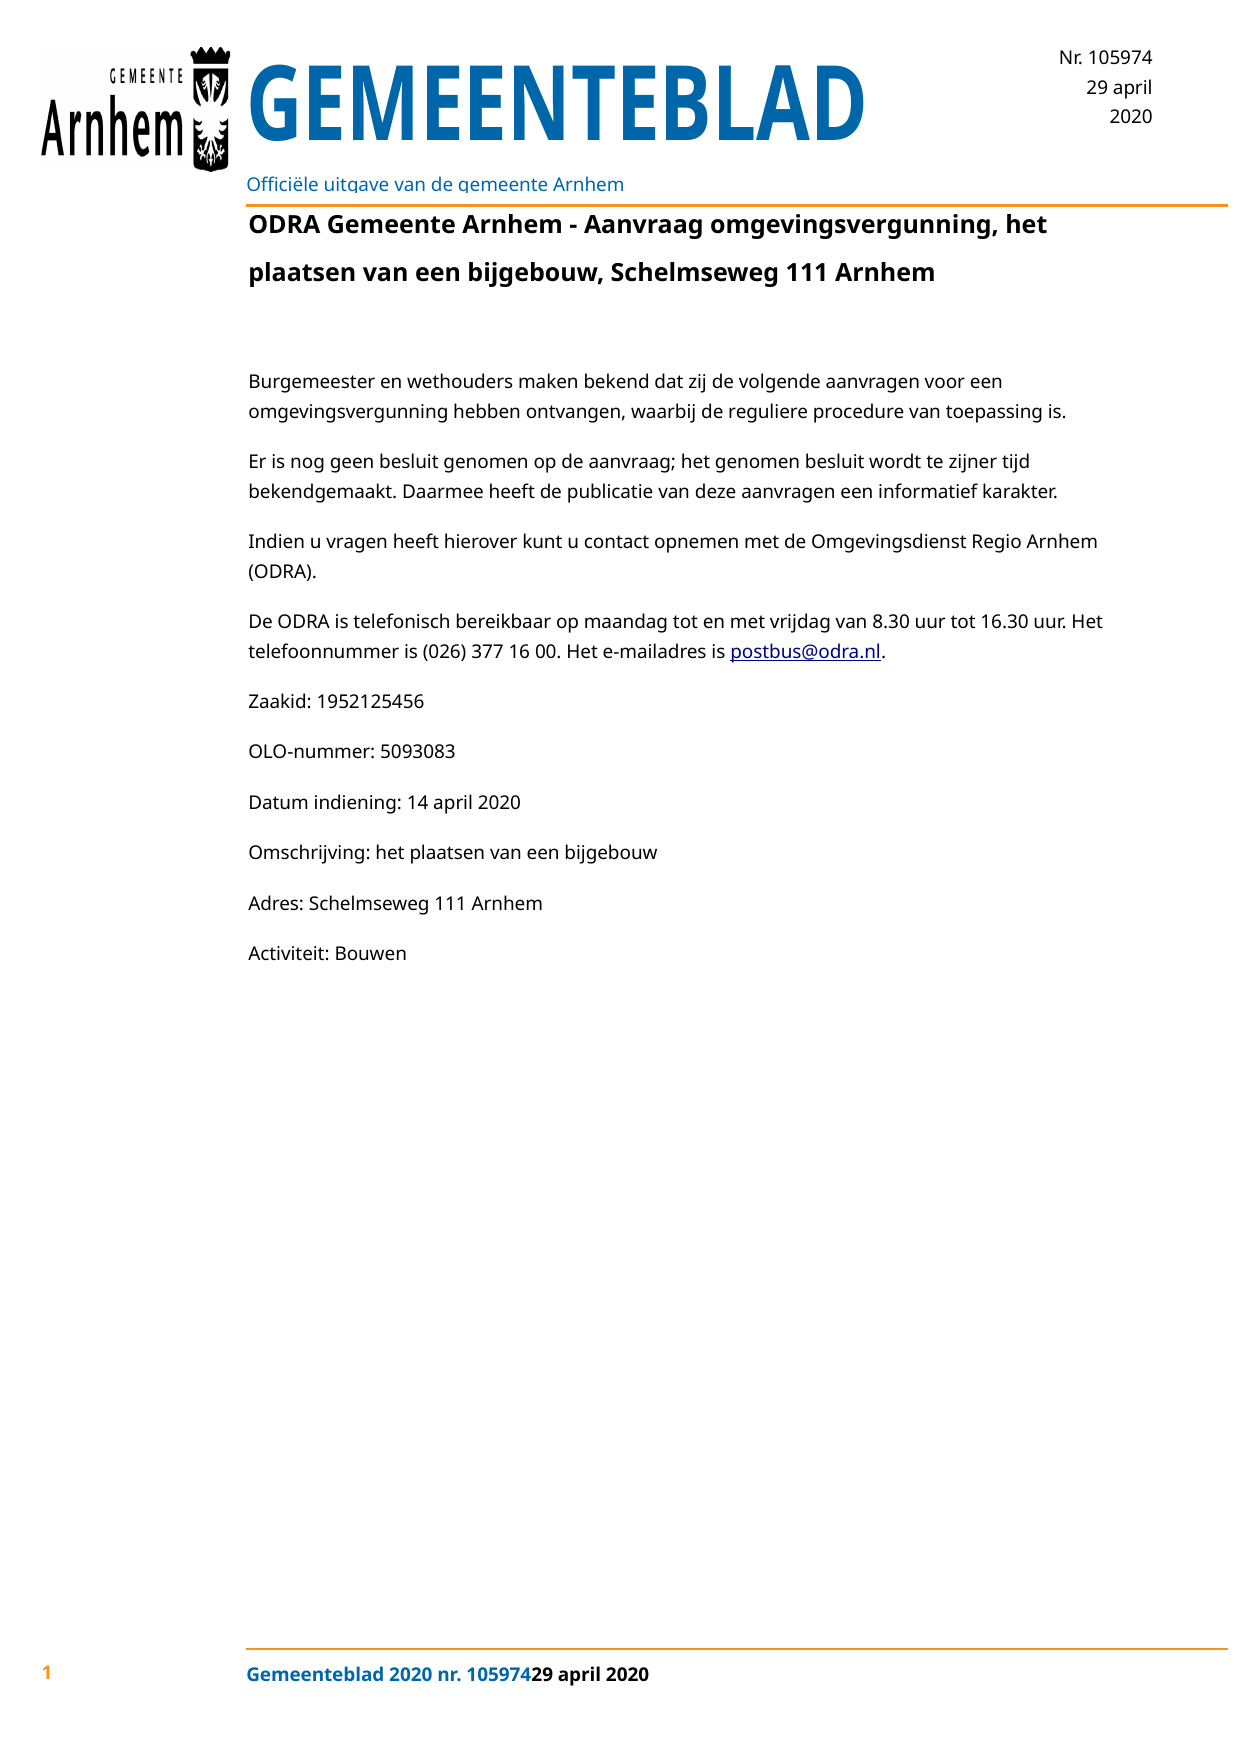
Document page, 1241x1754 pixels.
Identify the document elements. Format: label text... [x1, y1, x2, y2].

text Zaakid: 1952125456 [248, 688, 1152, 714]
text Burgemeester en wethouders maken bekend dat zij de volgende aanvragen voor een omgevingsvergunning hebben ontvangen, waarbij de reguliere procedure van toepassing is. [248, 368, 1152, 424]
text Omschrijving: het plaatsen van een bijgebouw [248, 839, 1152, 865]
text Datum indiening: 14 april 2020 [248, 789, 1152, 815]
text Adres: Schelmseweg 111 Arnhem [248, 890, 1152, 916]
text Activiteit: Bouwen [248, 940, 1152, 966]
text ODRA Gemeente Arnhem - Aanvraag omgevingsvergunning, het plaatsen van een bijgebouw, Schelmseweg 111 Arnhem [248, 207, 1152, 288]
text Er is nog geen besluit genomen op de aanvraag; het genomen besluit wordt te zijner tijd bekendgemaakt. Daarmee heeft de publicatie van deze aanvragen een informatief karakter. [248, 448, 1152, 504]
text Indien u vragen heeft hierover kunt u contact opnemen met de Omgevingsdienst Regio Arnhem (ODRA). [248, 528, 1152, 584]
text De ODRA is telefonisch bereikbaar op maandag tot en met vrijdag van 8.30 uur tot 16.30 uur. Het telefoonnummer is (026) 377 16 00. Het e-mailadres is postbus@odra.nl. [248, 608, 1152, 664]
picture [41, 47, 231, 172]
text OLO-nummer: 5093083 [248, 739, 1152, 764]
